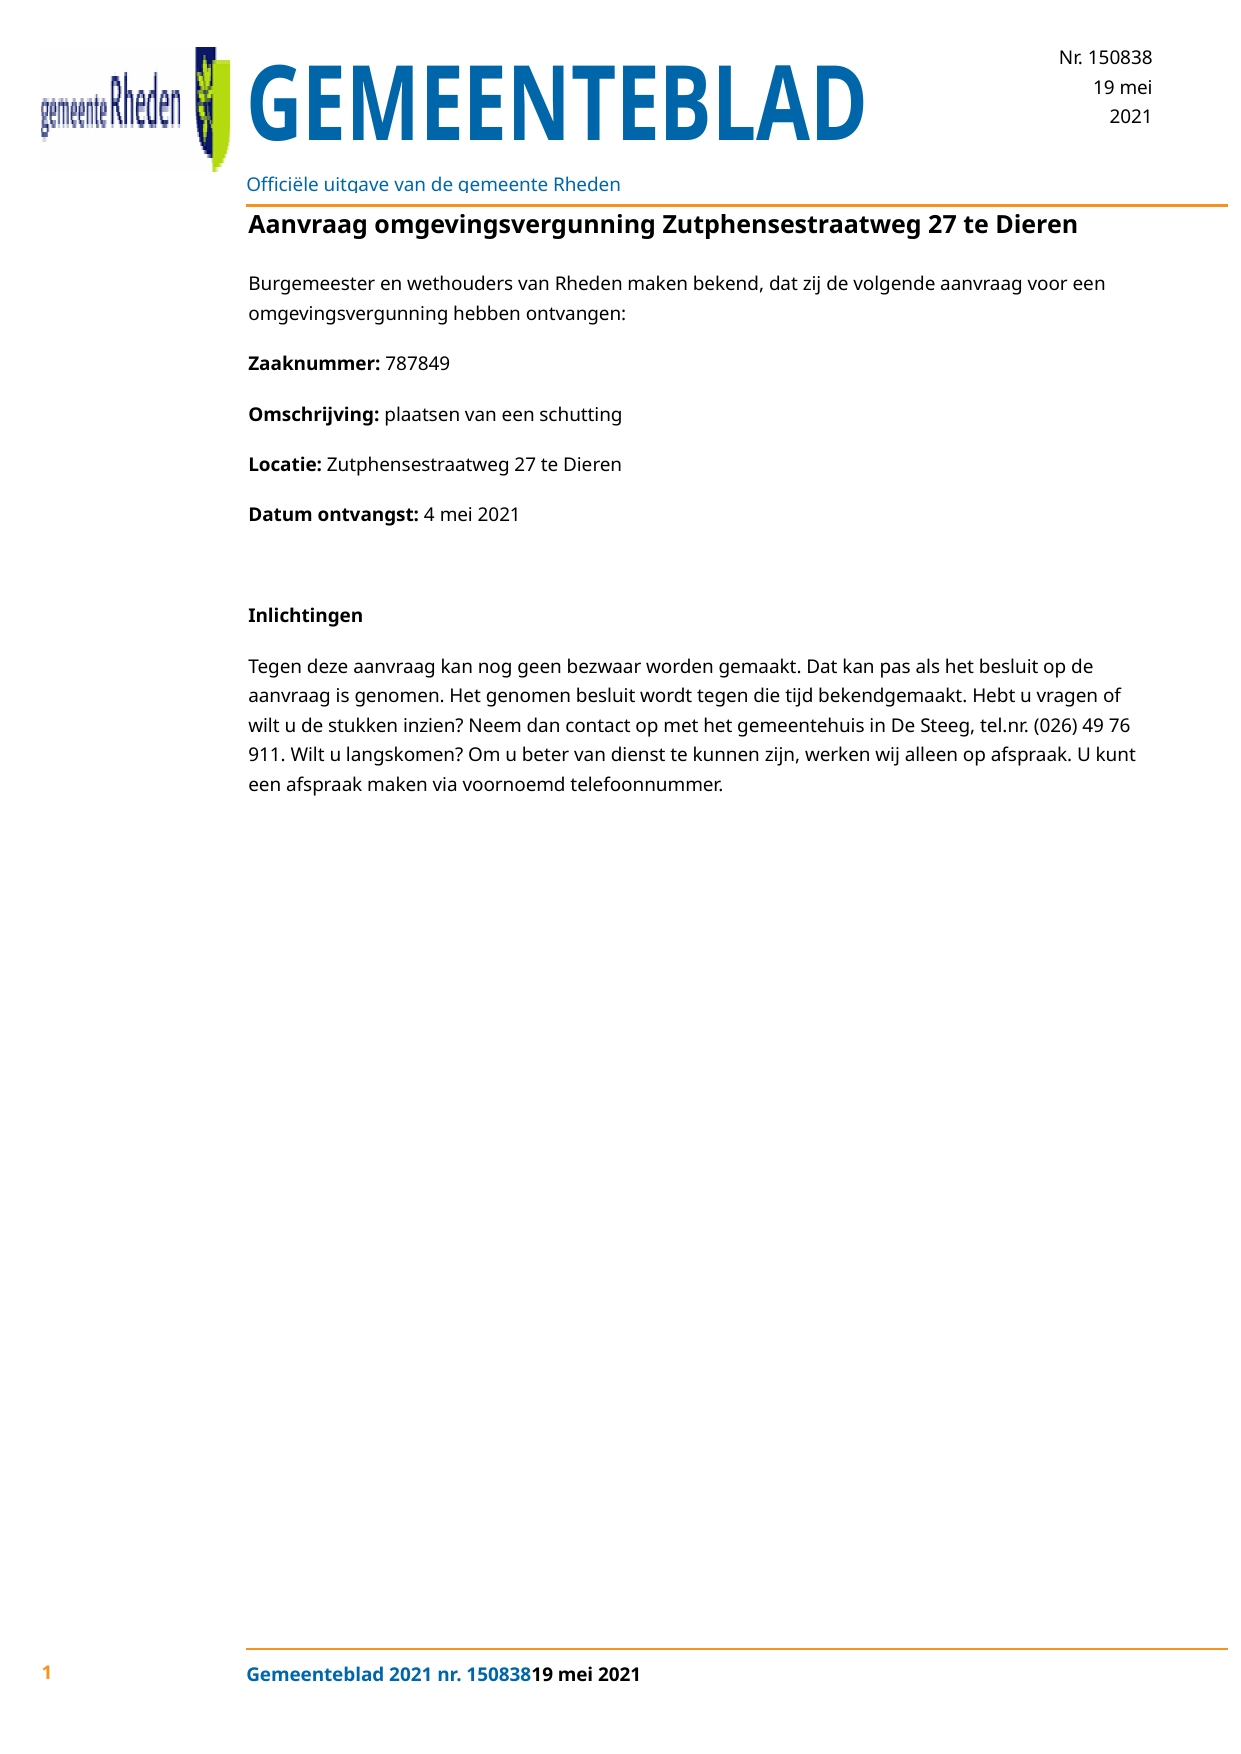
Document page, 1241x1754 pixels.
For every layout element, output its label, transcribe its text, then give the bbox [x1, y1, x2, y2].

text Tegen deze aanvraag kan nog geen bezwaar worden gemaakt. Dat kan pas als het besluit op de aanvraag is genomen. Het genomen besluit wordt tegen die tijd bekendgemaakt. Hebt u vragen of wilt u de stukken inzien? Neem dan contact op met het gemeentehuis in De Steeg, tel.nr. (026) 49 76 911. Wilt u langskomen? Om u beter van dienst te kunnen zijn, werken wij alleen op afspraak. U kunt een afspraak maken via voornoemd telefoonnummer. [248, 653, 1152, 797]
text Zaaknummer: 787849 [248, 350, 1152, 376]
text Datum ontvangst: 4 mei 2021 [248, 502, 1152, 527]
text Burgemeester en wethouders van Rheden maken bekend, dat zij de volgende aanvraag voor een omgevingsvergunning hebben ontvangen: [248, 270, 1152, 326]
text Inlichtingen [248, 602, 1152, 628]
picture [41, 47, 231, 172]
text Omschrijving: plaatsen van een schutting [248, 401, 1152, 426]
text Locatie: Zutphensestraatweg 27 te Dieren [248, 451, 1152, 477]
text Aanvraag omgevingsvergunning Zutphensestraatweg 27 te Dieren [248, 207, 1152, 241]
